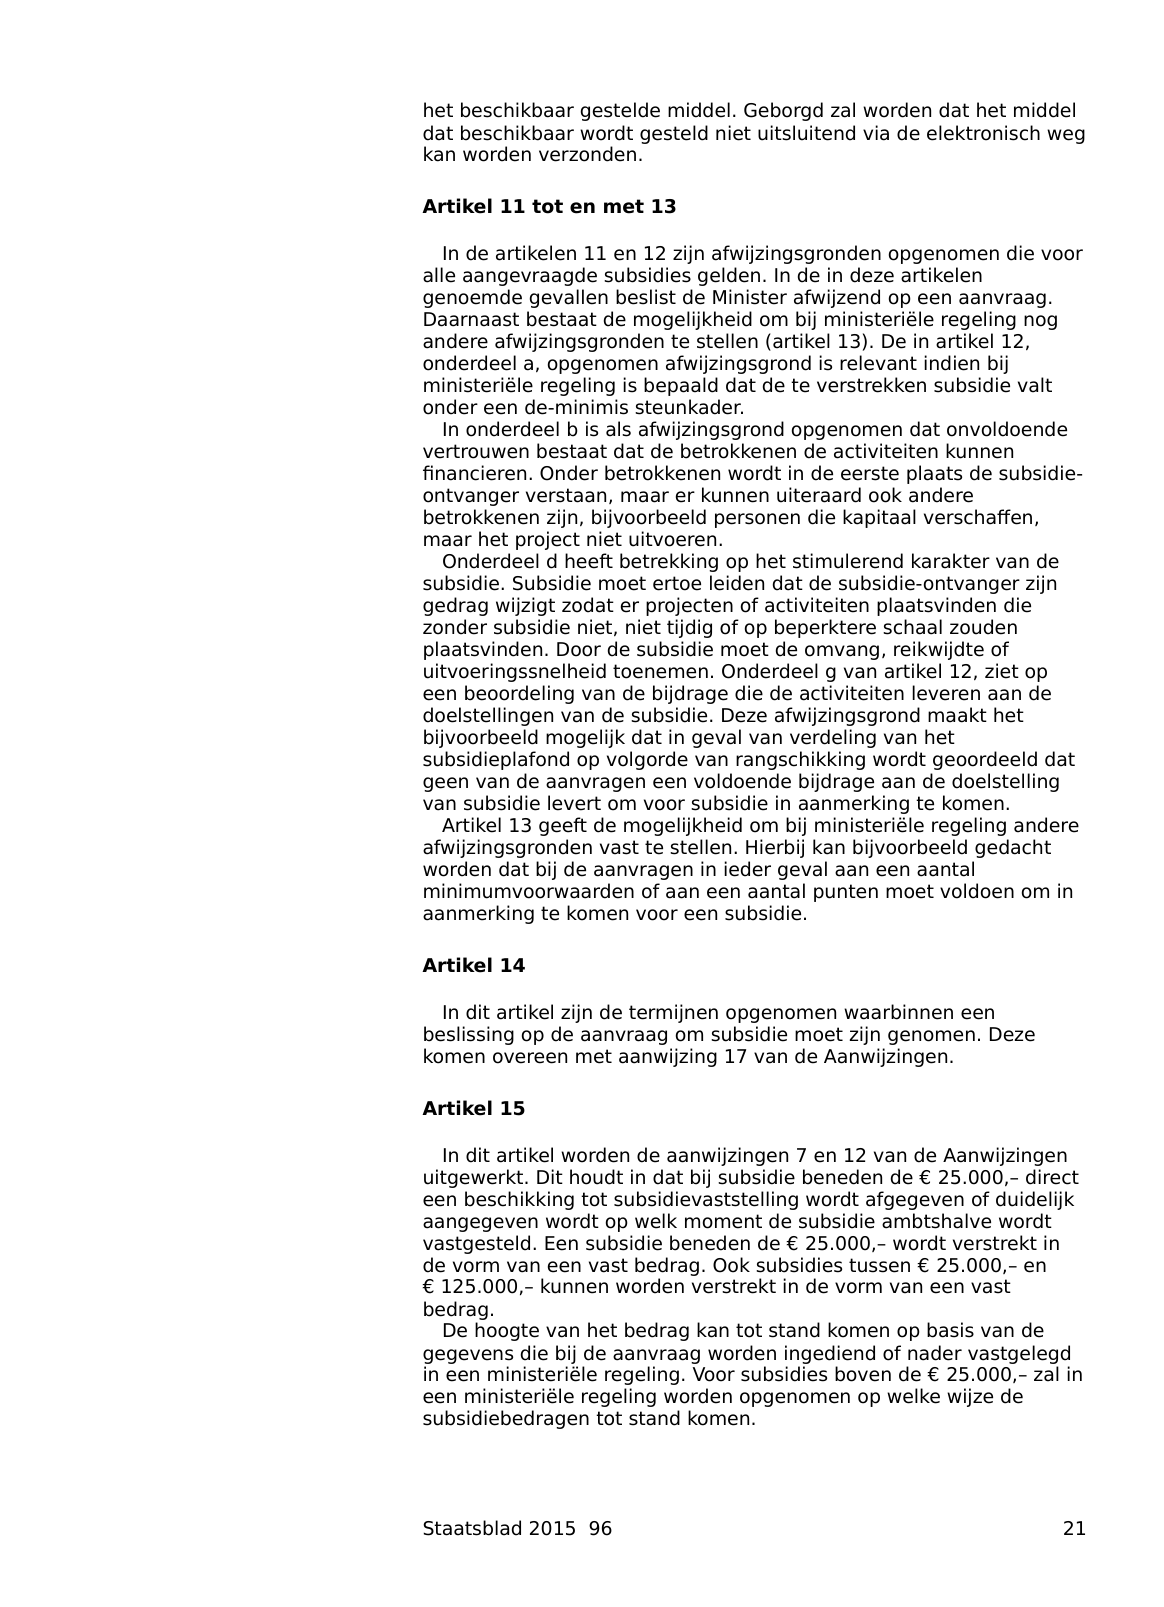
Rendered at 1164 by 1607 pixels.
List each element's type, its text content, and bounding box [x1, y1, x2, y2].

text In de artikelen 11 en 12 zijn afwijzingsgronden opgenomen die voor alle aangevraagde subsidies gelden. In de in deze artikelen genoemde gevallen beslist de Minister afwijzend op een aanvraag. Daarnaast bestaat de mogelijkheid om bij ministeriële regeling nog andere afwijzingsgronden te stellen (artikel 13). De in artikel 12, onderdeel a, opgenomen afwijzingsgrond is relevant indien bij ministeriële regeling is bepaald dat de te verstrekken subsidie valt onder een de-minimis steunkader. [422, 243, 1087, 419]
text Artikel 13 geeft de mogelijkheid om bij ministeriële regeling andere afwijzingsgronden vast te stellen. Hierbij kan bijvoorbeeld gedacht worden dat bij de aanvragen in ieder geval aan een aantal minimumvoorwaarden of aan een aantal punten moet voldoen om in aanmerking te komen voor een subsidie. [422, 815, 1087, 925]
text De hoogte van het bedrag kan tot stand komen op basis van de gegevens die bij de aanvraag worden ingediend of nader vastgelegd in een ministeriële regeling. Voor subsidies boven de € 25.000,– zal in een ministeriële regeling worden opgenomen op welke wijze de subsidiebedragen tot stand komen. [422, 1320, 1087, 1430]
subtitle Artikel 11 tot en met 13 [422, 196, 1087, 218]
text In onderdeel b is als afwijzingsgrond opgenomen dat onvoldoende vertrouwen bestaat dat de betrokkenen de activiteiten kunnen financieren. Onder betrokkenen wordt in de eerste plaats de subsidie-ontvanger verstaan, maar er kunnen uiteraard ook andere betrokkenen zijn, bijvoorbeeld personen die kapitaal verschaffen, maar het project niet uitvoeren. [422, 419, 1087, 551]
text het beschikbaar gestelde middel. Geborgd zal worden dat het middel dat beschikbaar wordt gesteld niet uitsluitend via de elektronisch weg kan worden verzonden. [422, 100, 1087, 166]
text In dit artikel worden de aanwijzingen 7 en 12 van de Aanwijzingen uitgewerkt. Dit houdt in dat bij subsidie beneden de € 25.000,– direct een beschikking tot subsidievaststelling wordt afgegeven of duidelijk aangegeven wordt op welk moment de subsidie ambtshalve wordt vastgesteld. Een subsidie beneden de € 25.000,– wordt verstrekt in de vorm van een vast bedrag. Ook subsidies tussen € 25.000,– en € 125.000,– kunnen worden verstrekt in de vorm van een vast bedrag. [422, 1144, 1087, 1320]
text Onderdeel d heeft betrekking op het stimulerend karakter van de subsidie. Subsidie moet ertoe leiden dat de subsidie-ontvanger zijn gedrag wijzigt zodat er projecten of activiteiten plaatsvinden die zonder subsidie niet, niet tijdig of op beperktere schaal zouden plaatsvinden. Door de subsidie moet de omvang, reikwijdte of uitvoeringssnelheid toenemen. Onderdeel g van artikel 12, ziet op een beoordeling van de bijdrage die de activiteiten leveren aan de doelstellingen van de subsidie. Deze afwijzingsgrond maakt het bijvoorbeeld mogelijk dat in geval van verdeling van het subsidieplafond op volgorde van rangschikking wordt geoordeeld dat geen van de aanvragen een voldoende bijdrage aan de doelstelling van subsidie levert om voor subsidie in aanmerking te komen. [422, 551, 1087, 815]
text In dit artikel zijn de termijnen opgenomen waarbinnen een beslissing op de aanvraag om subsidie moet zijn genomen. Deze komen overeen met aanwijzing 17 van de Aanwijzingen. [422, 1002, 1087, 1068]
subtitle Artikel 14 [422, 955, 1087, 977]
subtitle Artikel 15 [422, 1098, 1087, 1119]
